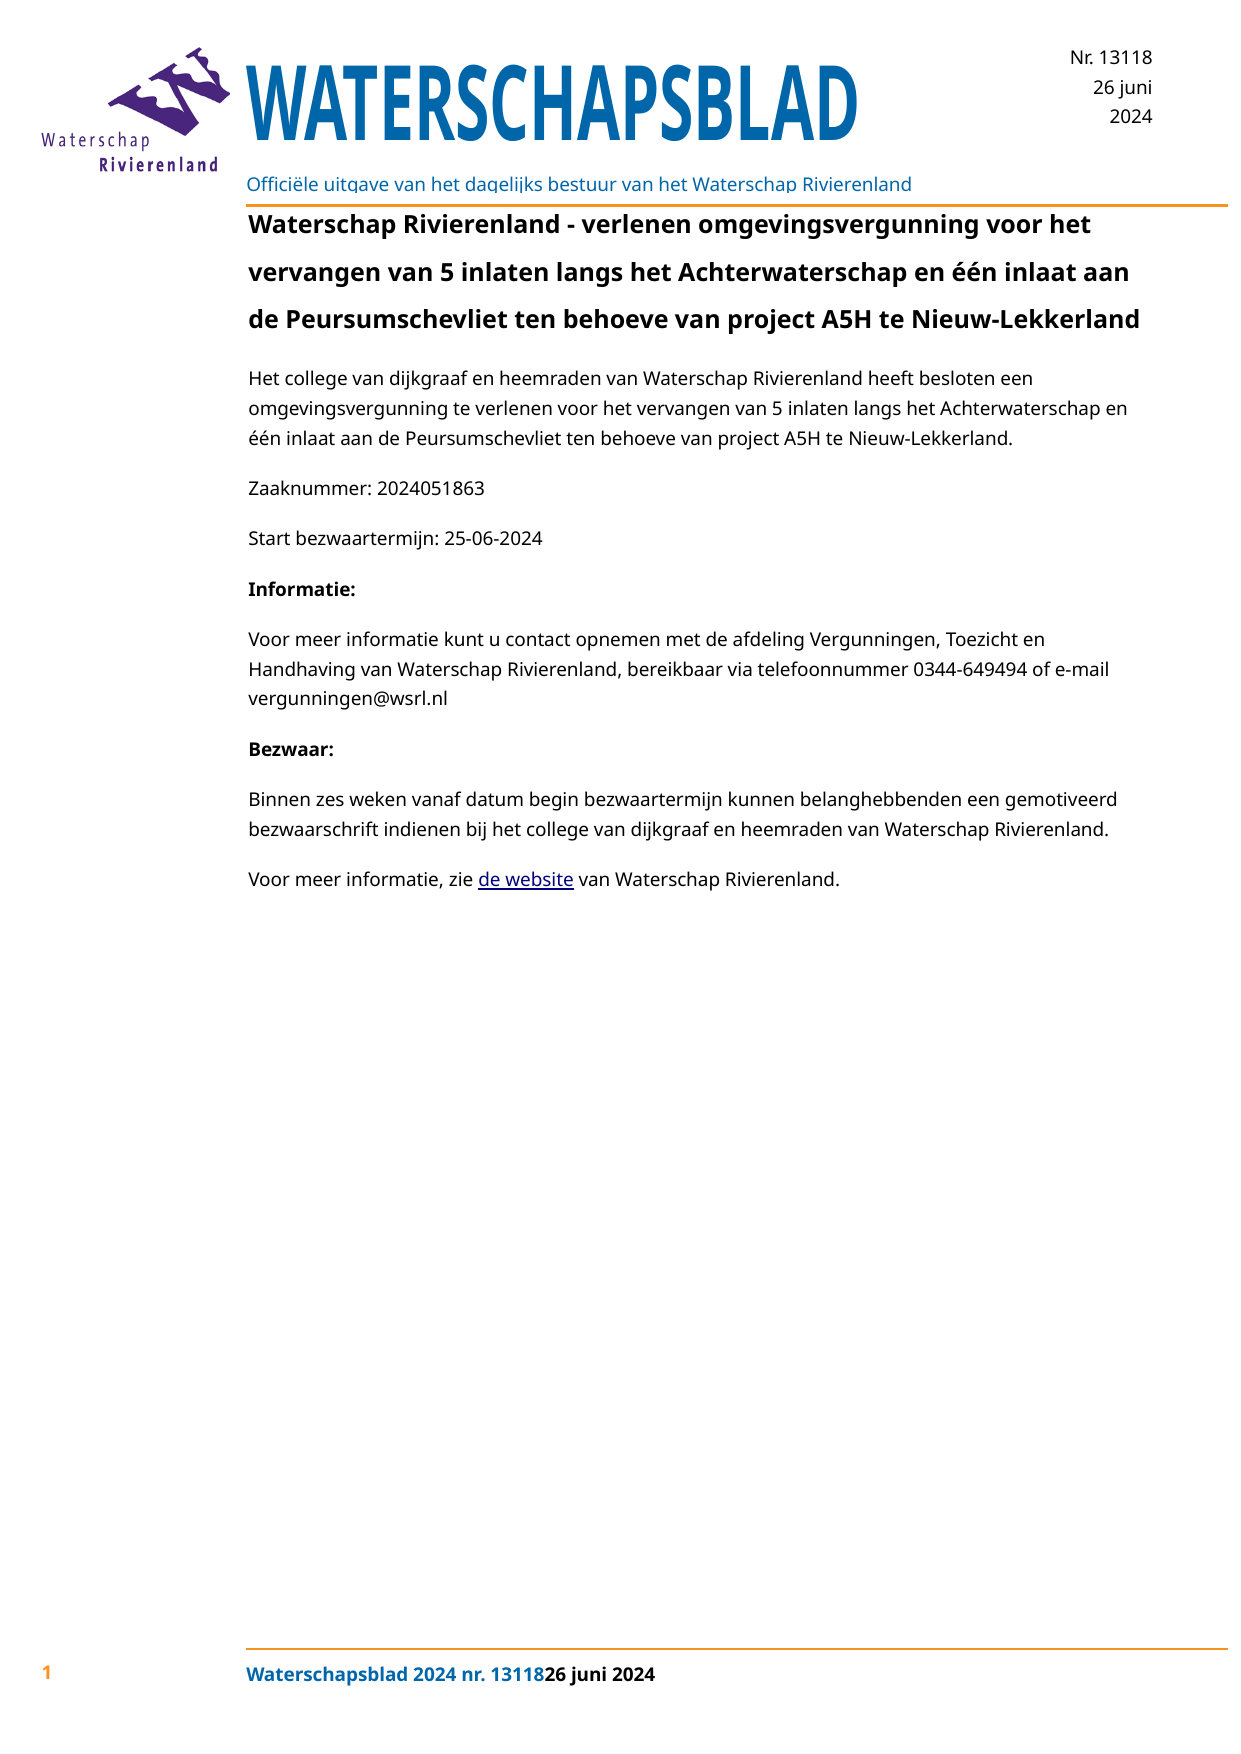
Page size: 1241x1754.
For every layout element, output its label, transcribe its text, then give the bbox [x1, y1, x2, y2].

text Voor meer informatie, zie de website van Waterschap Rivierenland. [248, 866, 1152, 892]
text Voor meer informatie kunt u contact opnemen met de afdeling Vergunningen, Toezicht en Handhaving van Waterschap Rivierenland, bereikbaar via telefoonnummer 0344-649494 of e-mail vergunningen@wsrl.nl [248, 626, 1152, 711]
text Zaaknummer: 2024051863 [248, 475, 1152, 501]
text Start bezwaartermijn: 25-06-2024 [248, 526, 1152, 551]
text Waterschap Rivierenland - verlenen omgevingsvergunning voor het vervangen van 5 inlaten langs het Achterwaterschap en één inlaat aan de Peursumschevliet ten behoeve van project A5H te Nieuw-Lekkerland [248, 207, 1152, 336]
picture [41, 47, 231, 172]
text Binnen zes weken vanaf datum begin bezwaartermijn kunnen belanghebbenden een gemotiveerd bezwaarschrift indienen bij het college van dijkgraaf en heemraden van Waterschap Rivierenland. [248, 786, 1152, 842]
text Informatie: [248, 576, 1152, 602]
text Bezwaar: [248, 736, 1152, 762]
text Het college van dijkgraaf en heemraden van Waterschap Rivierenland heeft besloten een omgevingsvergunning te verlenen voor het vervangen van 5 inlaten langs het Achterwaterschap en één inlaat aan de Peursumschevliet ten behoeve van project A5H te Nieuw-Lekkerland. [248, 366, 1152, 450]
